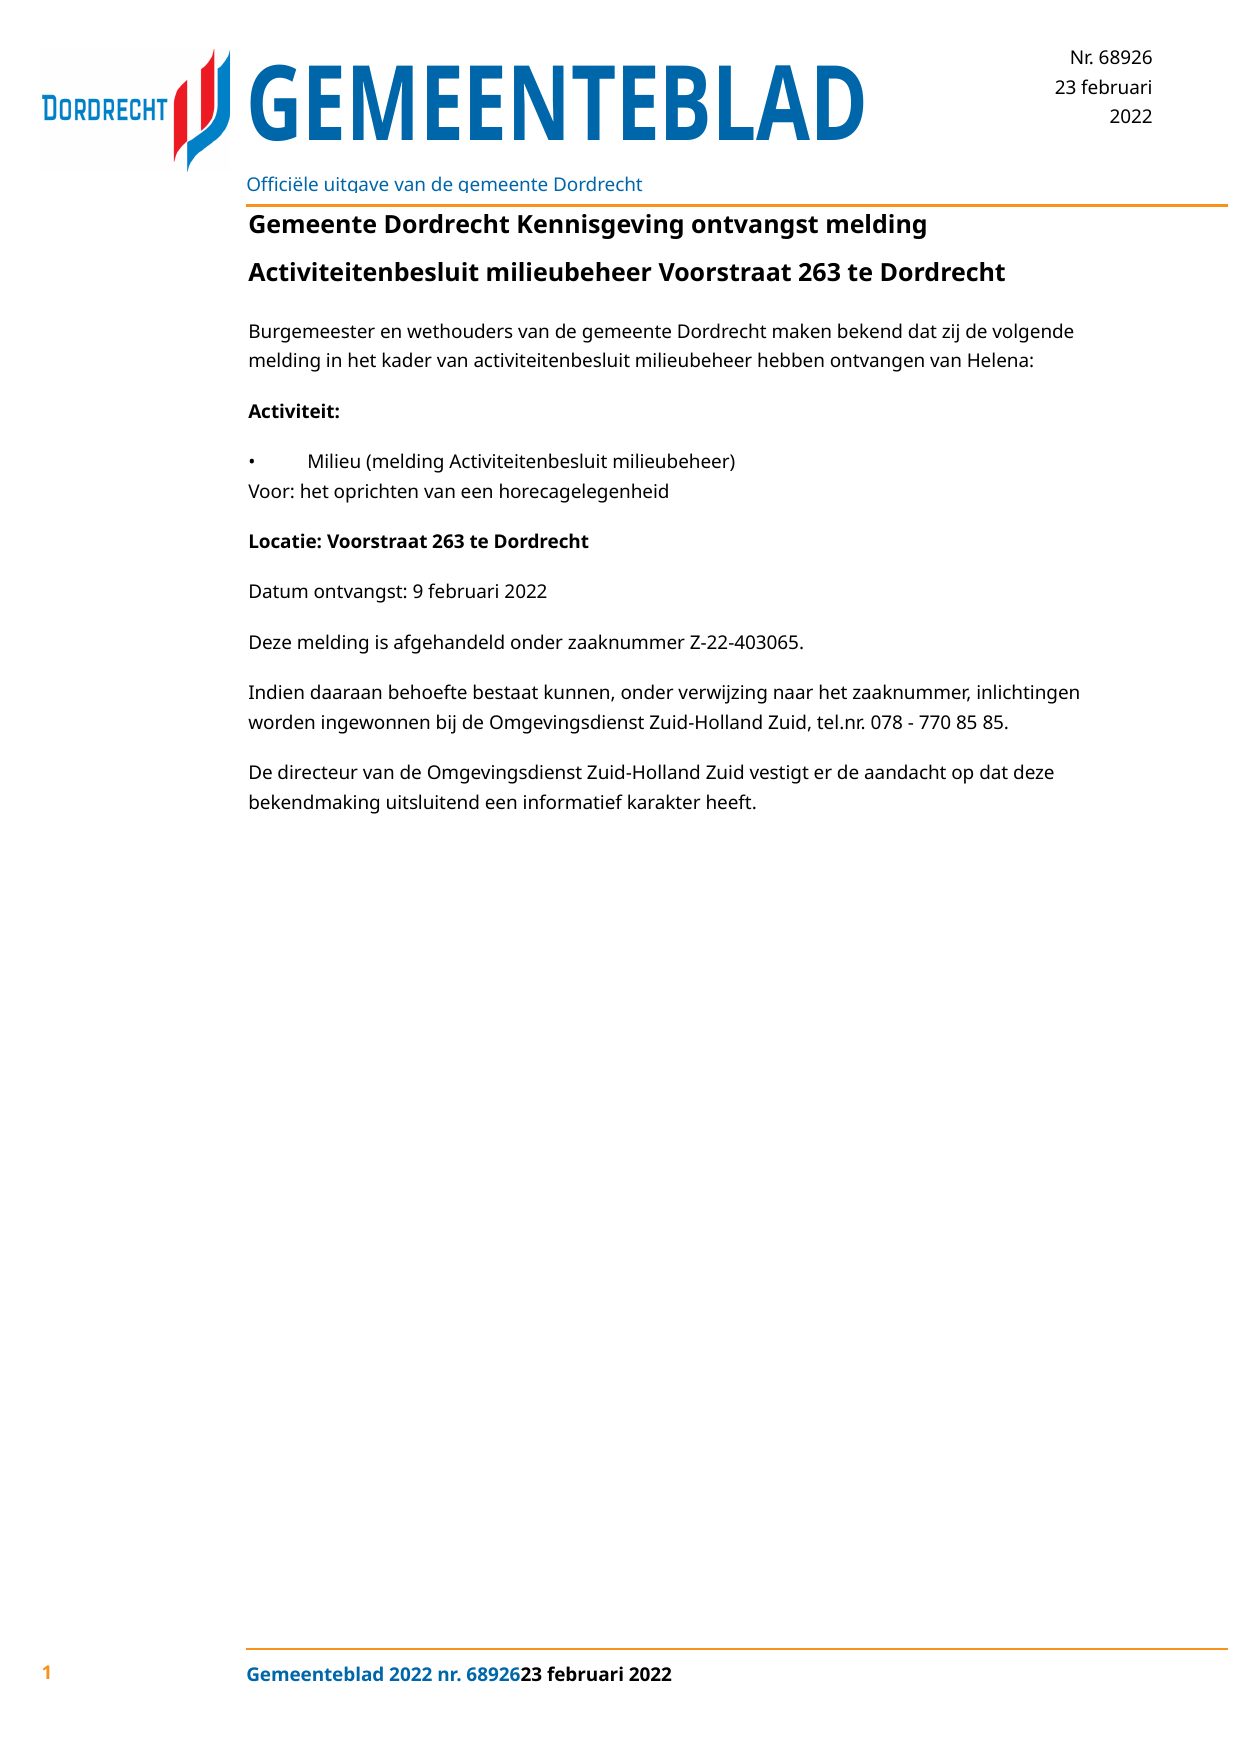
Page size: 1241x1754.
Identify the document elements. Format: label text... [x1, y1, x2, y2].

list Milieu (melding Activiteitenbesluit milieubeheer) [248, 448, 1152, 474]
text Gemeente Dordrecht Kennisgeving ontvangst melding Activiteitenbesluit milieubeheer Voorstraat 263 te Dordrecht [248, 207, 1152, 288]
text Burgemeester en wethouders van de gemeente Dordrecht maken bekend dat zij de volgende melding in het kader van activiteitenbesluit milieubeheer hebben ontvangen van Helena: [248, 318, 1152, 373]
text Indien daaraan behoefte bestaat kunnen, onder verwijzing naar het zaaknummer, inlichtingen worden ingewonnen bij de Omgevingsdienst Zuid-Holland Zuid, tel.nr. 078 - 770 85 85. [248, 679, 1152, 735]
text Deze melding is afgehandeld onder zaaknummer Z-22-403065. [248, 629, 1152, 655]
picture [41, 47, 231, 172]
text Activiteit: [248, 398, 1152, 424]
text Datum ontvangst: 9 februari 2022 [248, 579, 1152, 604]
text Locatie: Voorstraat 263 te Dordrecht [248, 528, 1152, 554]
text Voor: het oprichten van een horecagelegenheid [248, 478, 1152, 504]
text De directeur van de Omgevingsdienst Zuid-Holland Zuid vestigt er de aandacht op dat deze bekendmaking uitsluitend een informatief karakter heeft. [248, 759, 1152, 815]
